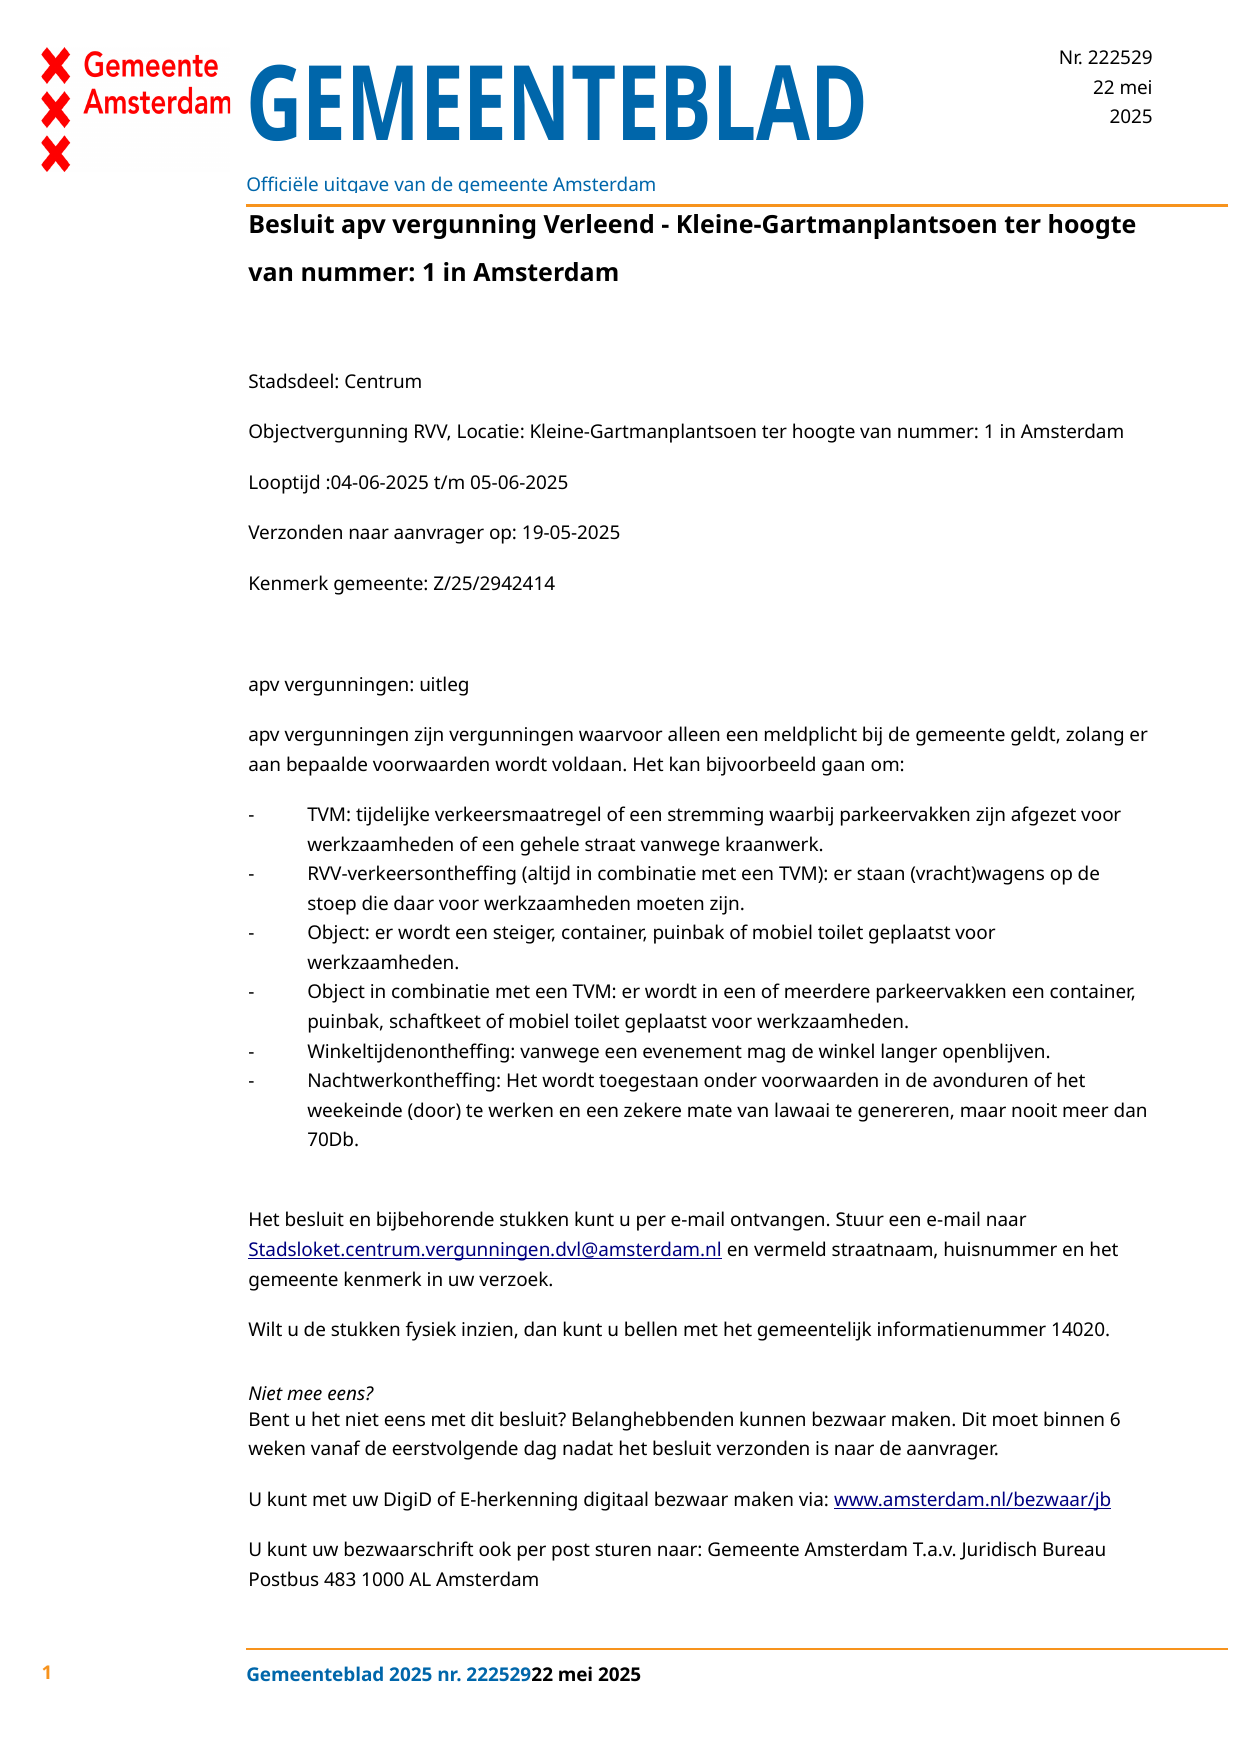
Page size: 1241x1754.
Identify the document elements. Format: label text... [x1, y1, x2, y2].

text Besluit apv vergunning Verleend - Kleine-Gartmanplantsoen ter hoogte van nummer: 1 in Amsterdam [248, 207, 1152, 288]
text U kunt uw bezwaarschrift ook per post sturen naar: Gemeente Amsterdam T.a.v. Juridisch Bureau Postbus 483 1000 AL Amsterdam [248, 1536, 1152, 1592]
text Looptijd :04-06-2025 t/m 05-06-2025 [248, 469, 1152, 495]
list RVV-verkeersontheffing (altijd in combinatie met een TVM): er staan (vracht)wagens op de stoep die daar voor werkzaamheden moeten zijn. [248, 860, 1152, 916]
picture [41, 47, 231, 172]
list Object in combinatie met een TVM: er wordt in een of meerdere parkeervakken een container, puinbak, schaftkeet of mobiel toilet geplaatst voor werkzaamheden. [248, 979, 1152, 1034]
text Stadsdeel: Centrum [248, 368, 1152, 394]
list Object: er wordt een steiger, container, puinbak of mobiel toilet geplaatst voor werkzaamheden. [248, 919, 1152, 975]
text apv vergunningen zijn vergunningen waarvoor alleen een meldplicht bij de gemeente geldt, zolang er aan bepaalde voorwaarden wordt voldaan. Het kan bijvoorbeeld gaan om: [248, 721, 1152, 777]
list Nachtwerkontheffing: Het wordt toegestaan onder voorwaarden in de avonduren of het weekeinde (door) te werken en een zekere mate van lawaai te genereren, maar nooit meer dan 70Db. [248, 1067, 1152, 1152]
text Verzonden naar aanvrager op: 19-05-2025 [248, 519, 1152, 545]
text Objectvergunning RVV, Locatie: Kleine-Gartmanplantsoen ter hoogte van nummer: 1 in Amsterdam [248, 419, 1152, 444]
text apv vergunningen: uitleg [248, 671, 1152, 697]
list TVM: tijdelijke verkeersmaatregel of een stremming waarbij parkeervakken zijn afgezet voor werkzaamheden of een gehele straat vanwege kraanwerk. [248, 801, 1152, 857]
text Kenmerk gemeente: Z/25/2942414 [248, 570, 1152, 596]
text Wilt u de stukken fysiek inzien, dan kunt u bellen met het gemeentelijk informatienummer 14020. [248, 1316, 1152, 1342]
text Bent u het niet eens met dit besluit? Belanghebbenden kunnen bezwaar maken. Dit moet binnen 6 weken vanaf de eerstvolgende dag nadat het besluit verzonden is naar de aanvrager. [248, 1406, 1152, 1461]
list Winkeltijdenontheffing: vanwege een evenement mag de winkel langer openblijven. [248, 1038, 1152, 1064]
text U kunt met uw DigiD of E-herkenning digitaal bezwaar maken via: www.amsterdam.nl/bezwaar/jb [248, 1486, 1152, 1512]
text Niet mee eens? [248, 1380, 1152, 1406]
text Het besluit en bijbehorende stukken kunt u per e-mail ontvangen. Stuur een e-mail naar Stadsloket.centrum.vergunningen.dvl@amsterdam.nl en vermeld straatnaam, huisnummer en het gemeente kenmerk in uw verzoek. [248, 1207, 1152, 1292]
